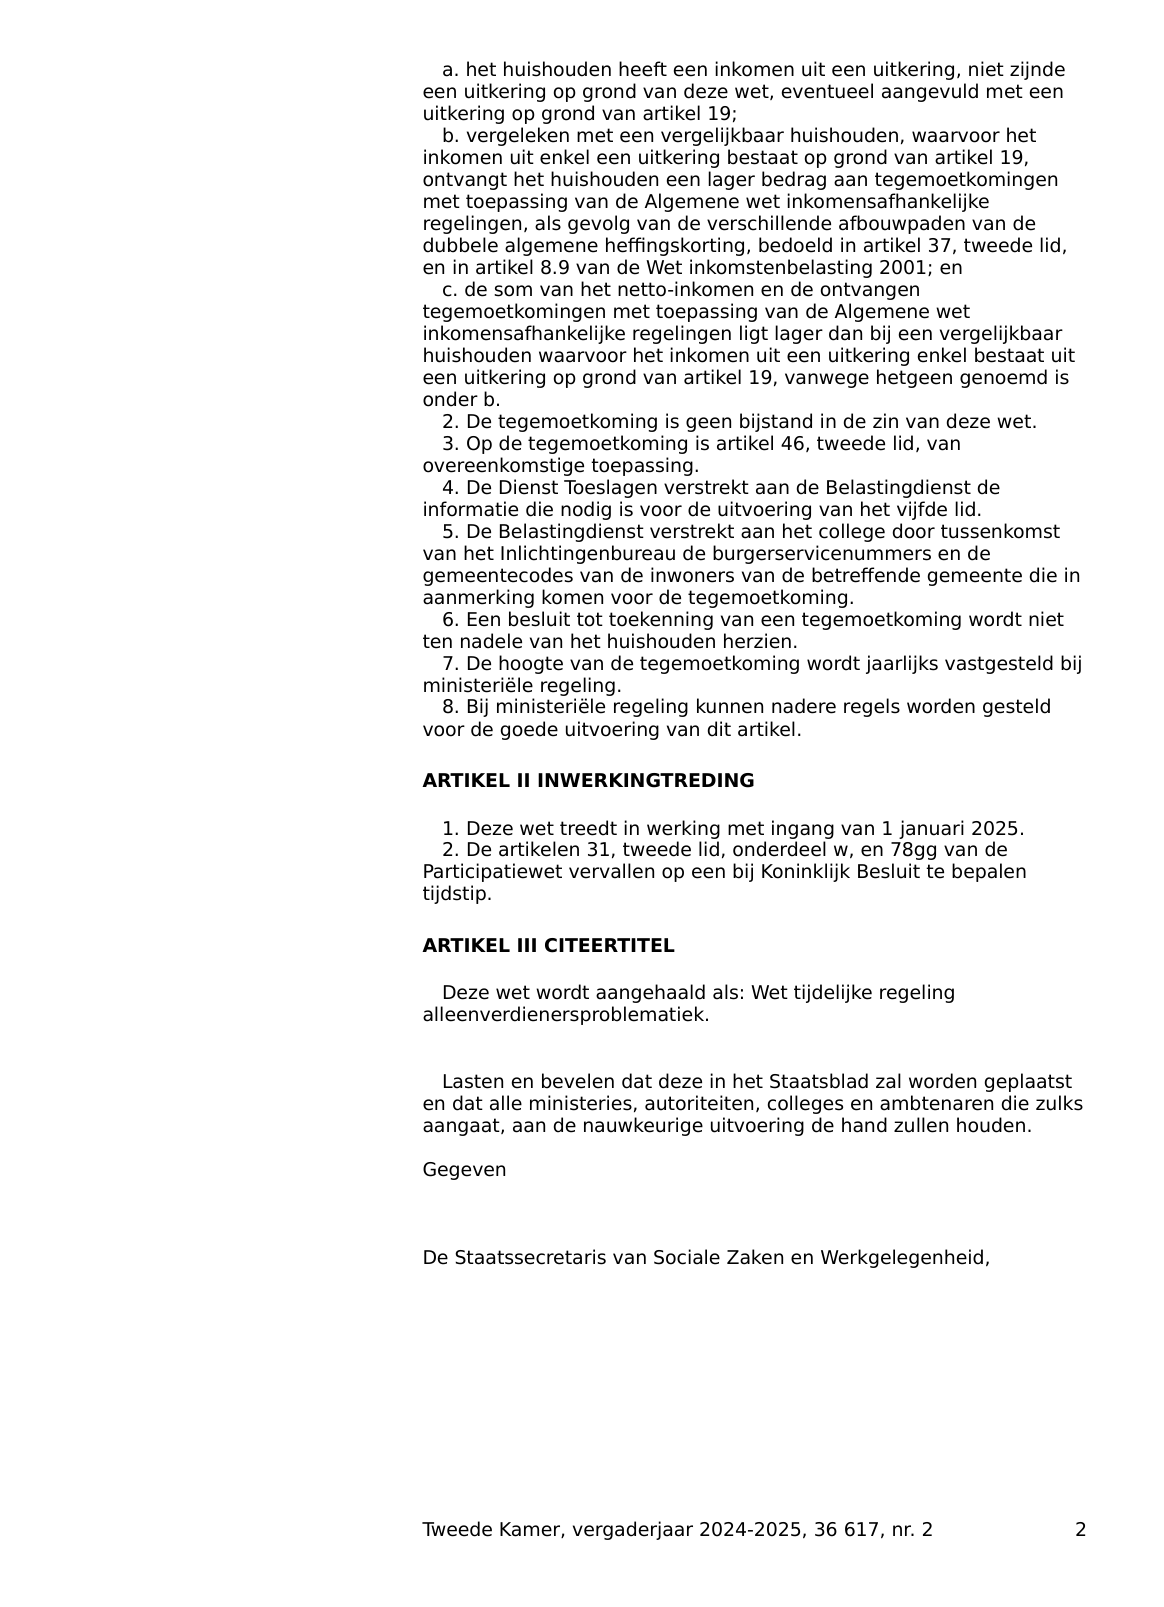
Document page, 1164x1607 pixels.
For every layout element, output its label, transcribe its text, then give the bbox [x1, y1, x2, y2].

subtitle ARTIKEL III CITEERTITEL [422, 935, 1087, 957]
text c. de som van het netto-inkomen en de ontvangen tegemoetkomingen met toepassing van de Algemene wet inkomensafhankelijke regelingen ligt lager dan bij een vergelijkbaar huishouden waarvoor het inkomen uit een uitkering enkel bestaat uit een uitkering op grond van artikel 19, vanwege hetgeen genoemd is onder b. [422, 279, 1087, 411]
text De Staatssecretaris van Sociale Zaken en Werkgelegenheid, [422, 1247, 1087, 1269]
text 1. Deze wet treedt in werking met ingang van 1 januari 2025. [422, 817, 1087, 839]
text 7. De hoogte van de tegemoetkoming wordt jaarlijks vastgesteld bij ministeriële regeling. [422, 652, 1087, 696]
subtitle ARTIKEL II INWERKINGTREDING [422, 770, 1087, 792]
text Lasten en bevelen dat deze in het Staatsblad zal worden geplaatst en dat alle ministeries, autoriteiten, colleges en ambtenaren die zulks aangaat, aan de nauwkeurige uitvoering de hand zullen houden. [422, 1071, 1087, 1137]
text Deze wet wordt aangehaald als: Wet tijdelijke regeling alleenverdienersproblematiek. [422, 982, 1087, 1026]
text 4. De Dienst Toeslagen verstrekt aan de Belastingdienst de informatie die nodig is voor de uitvoering van het vijfde lid. [422, 477, 1087, 521]
text 8. Bij ministeriële regeling kunnen nadere regels worden gesteld voor de goede uitvoering van dit artikel. [422, 696, 1087, 740]
text 3. Op de tegemoetkoming is artikel 46, tweede lid, van overeenkomstige toepassing. [422, 433, 1087, 477]
text b. vergeleken met een vergelijkbaar huishouden, waarvoor het inkomen uit enkel een uitkering bestaat op grond van artikel 19, ontvangt het huishouden een lager bedrag aan tegemoetkomingen met toepassing van de Algemene wet inkomensafhankelijke regelingen, als gevolg van de verschillende afbouwpaden van de dubbele algemene heffingskorting, bedoeld in artikel 37, tweede lid, en in artikel 8.9 van de Wet inkomstenbelasting 2001; en [422, 125, 1087, 279]
text 5. De Belastingdienst verstrekt aan het college door tussenkomst van het Inlichtingenbureau de burgerservicenummers en de gemeentecodes van de inwoners van de betreffende gemeente die in aanmerking komen voor de tegemoetkoming. [422, 521, 1087, 608]
text Gegeven [422, 1159, 1087, 1181]
text 2. De tegemoetkoming is geen bijstand in de zin van deze wet. [422, 411, 1087, 433]
text 2. De artikelen 31, tweede lid, onderdeel w, en 78gg van de Participatiewet vervallen op een bij Koninklijk Besluit te bepalen tijdstip. [422, 839, 1087, 905]
text 6. Een besluit tot toekenning van een tegemoetkoming wordt niet ten nadele van het huishouden herzien. [422, 608, 1087, 652]
text a. het huishouden heeft een inkomen uit een uitkering, niet zijnde een uitkering op grond van deze wet, eventueel aangevuld met een uitkering op grond van artikel 19; [422, 59, 1087, 125]
